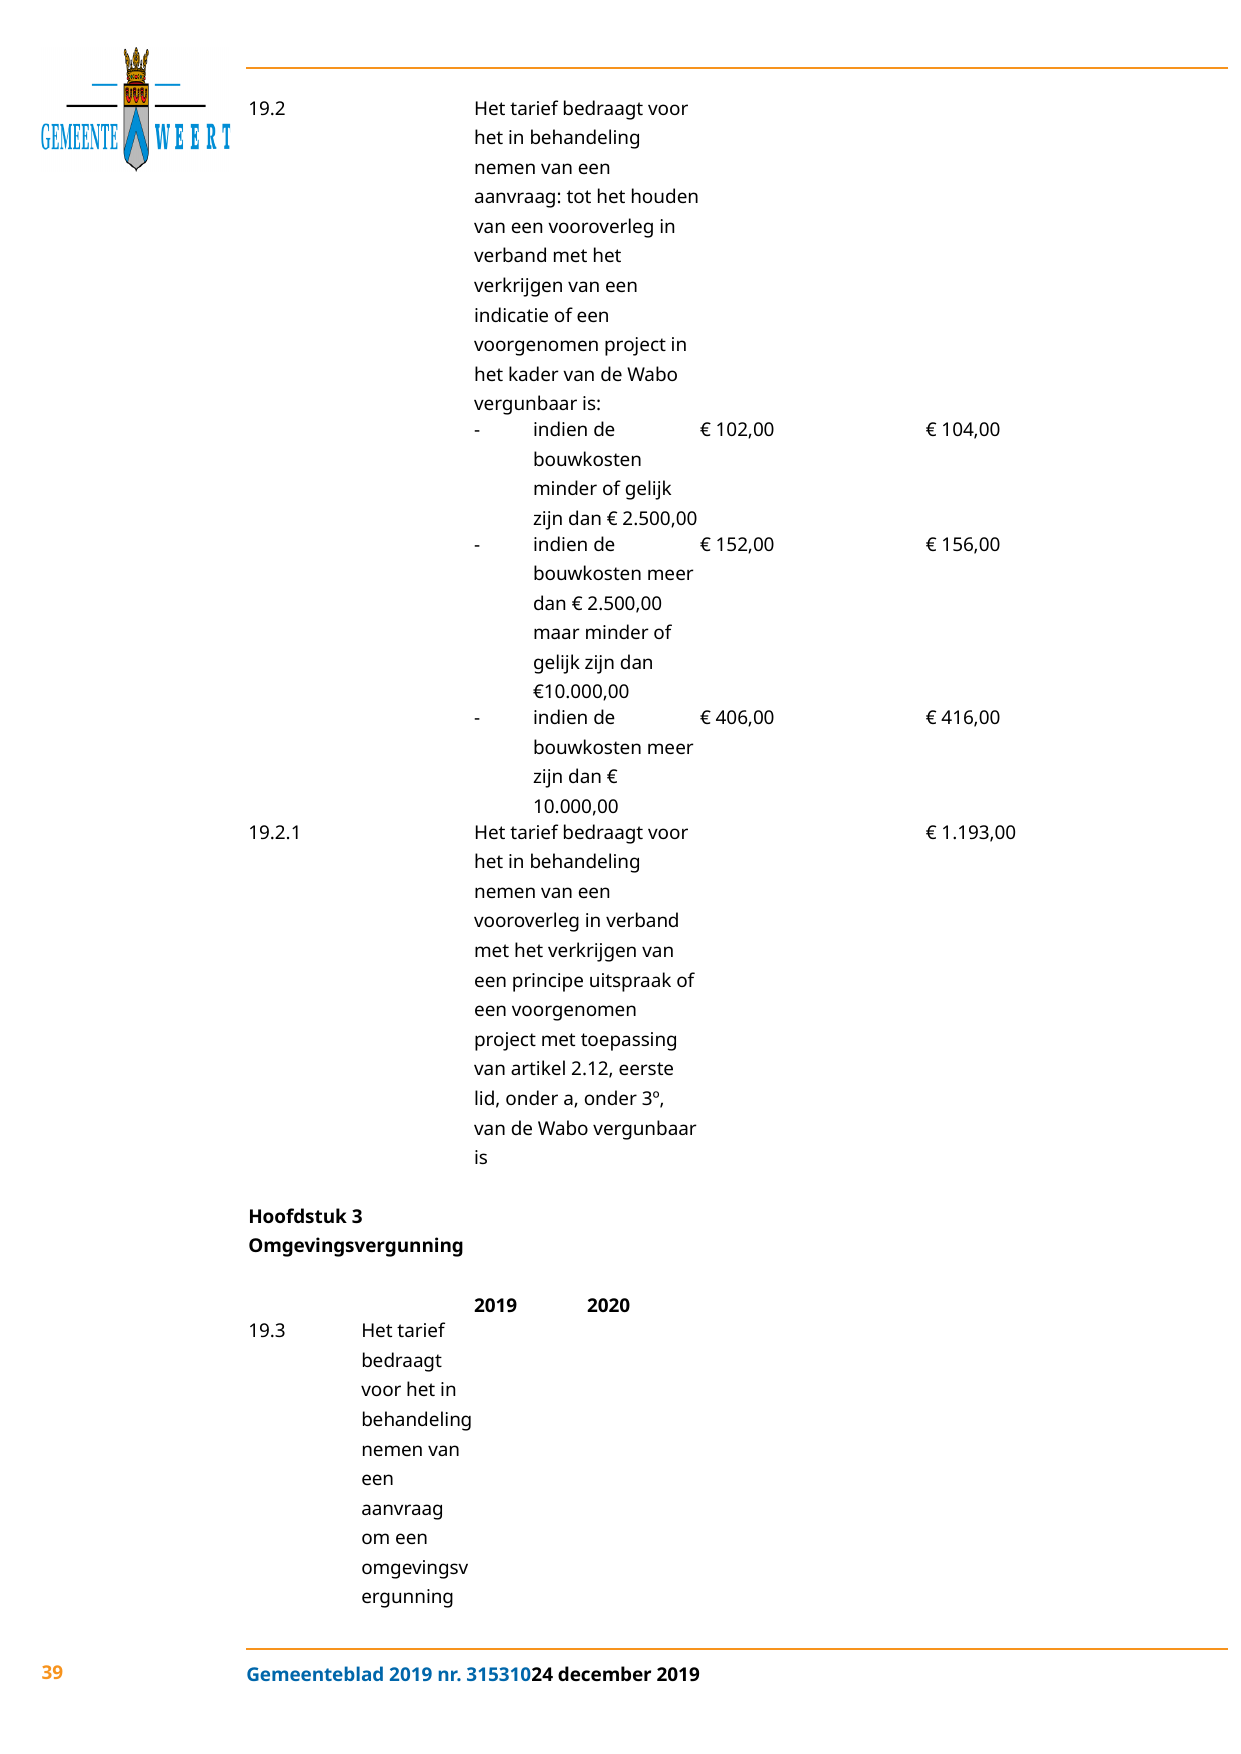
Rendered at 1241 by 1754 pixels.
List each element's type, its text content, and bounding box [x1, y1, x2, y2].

table_cell [700, 819, 926, 1170]
table_header 2020 [587, 1292, 700, 1317]
table_header 2019 [474, 1292, 587, 1317]
table_cell [248, 416, 474, 531]
table_cell 19.3 [248, 1318, 361, 1609]
table_cell Het tarief bedraagt voor het in behandeling nemen van een vooroverleg in verband met het verkrijgen van een principe uitspraak of een voorgenomen project met toepassing van artikel 2.12, eerste lid, onder a, onder 3º, van de Wabo vergunbaar is [474, 819, 700, 1170]
table_cell indien de bouwkosten meer dan € 2.500,00 maar minder of gelijk zijn dan €10.000,00 [474, 531, 700, 704]
table_header [361, 1292, 474, 1317]
table_header [248, 1292, 361, 1317]
table_cell € 102,00 [700, 416, 926, 531]
table_cell [248, 531, 474, 704]
table_cell [248, 705, 474, 819]
table_cell € 416,00 [926, 705, 1152, 819]
table_cell Het tarief bedraagt voor het in behandeling nemen van een aanvraag om een omgevingsvergunning [361, 1318, 474, 1609]
table_cell [700, 95, 926, 416]
table_cell indien de bouwkosten meer zijn dan € 10.000,00 [474, 705, 700, 819]
table_cell € 152,00 [700, 531, 926, 704]
table_cell 19.2.1 [248, 819, 474, 1170]
table_cell € 156,00 [926, 531, 1152, 704]
table_cell indien de bouwkosten minder of gelijk zijn dan € 2.500,00 [474, 416, 700, 531]
table_cell € 406,00 [700, 705, 926, 819]
table_cell [587, 1318, 700, 1609]
picture [41, 47, 231, 172]
table_cell € 1.193,00 [926, 819, 1152, 1170]
table_cell [926, 95, 1152, 416]
text Hoofdstuk 3 [248, 1203, 1152, 1229]
table_cell [474, 1318, 587, 1609]
table_cell Het tarief bedraagt voor het in behandeling nemen van een aanvraag: tot het houden van een vooroverleg in verband met het verkrijgen van een indicatie of een voorgenomen project in het kader van de Wabo vergunbaar is: [474, 95, 700, 416]
table_cell € 104,00 [926, 416, 1152, 531]
text Omgevingsvergunning [248, 1232, 1152, 1258]
table_cell 19.2 [248, 95, 474, 416]
